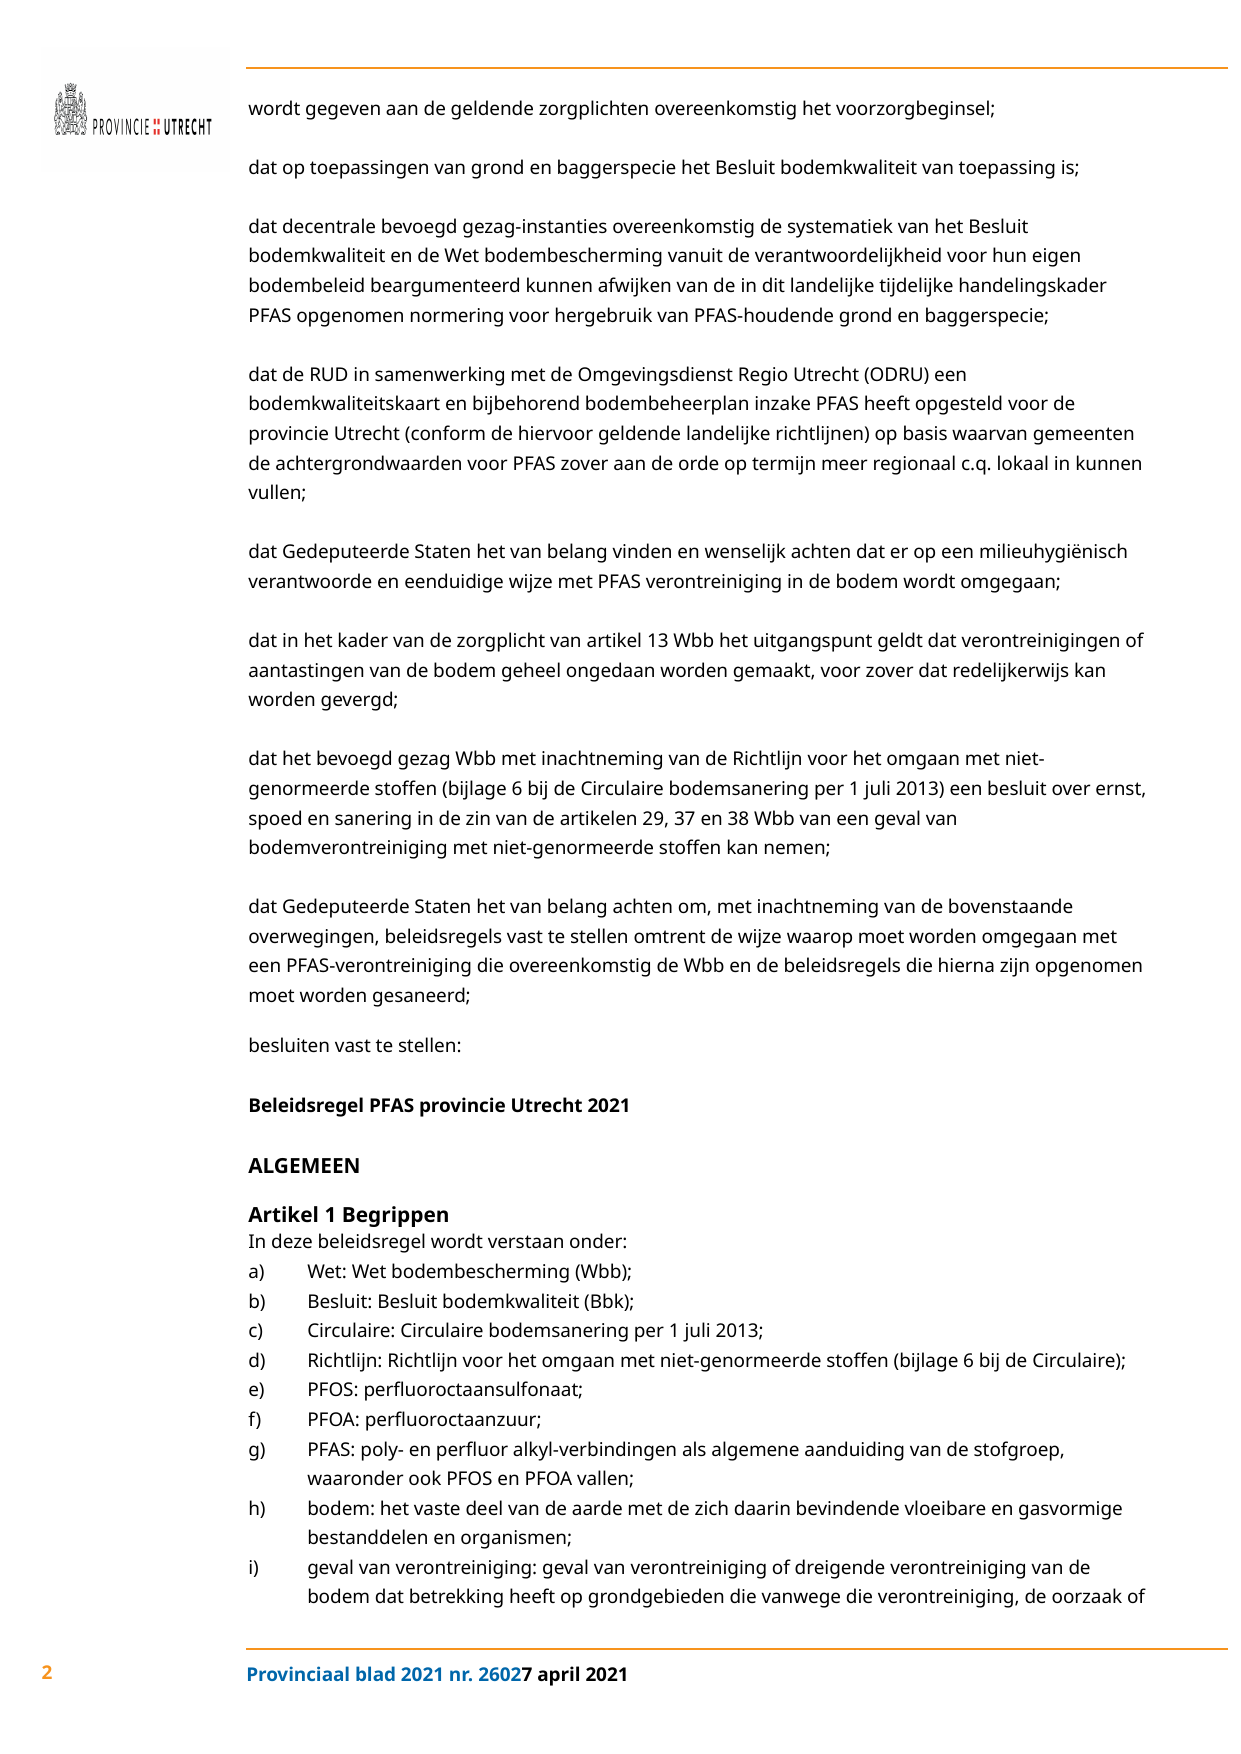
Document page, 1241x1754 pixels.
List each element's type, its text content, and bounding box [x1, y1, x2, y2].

list PFAS: poly- en perfluor alkyl-verbindingen als algemene aanduiding van de stofgroep, waaronder ook PFOS en PFOA vallen; [248, 1436, 1152, 1491]
picture [41, 47, 231, 172]
list Wet: Wet bodembescherming (Wbb); [248, 1258, 1152, 1284]
text Artikel 1 Begrippen [248, 1200, 1152, 1229]
text dat Gedeputeerde Staten het van belang vinden en wenselijk achten dat er op een milieuhygiënisch verantwoorde en eenduidige wijze met PFAS verontreiniging in de bodem wordt omgegaan; [248, 538, 1152, 594]
list Circulaire: Circulaire bodemsanering per 1 juli 2013; [248, 1317, 1152, 1343]
text dat op toepassingen van grond en baggerspecie het Besluit bodemkwaliteit van toepassing is; [248, 154, 1152, 180]
list Richtlijn: Richtlijn voor het omgaan met niet-genormeerde stoffen (bijlage 6 bij de Circulaire); [248, 1347, 1152, 1373]
text Beleidsregel PFAS provincie Utrecht 2021 [248, 1092, 1152, 1117]
list bodem: het vaste deel van de aarde met de zich daarin bevindende vloeibare en gasvormige bestanddelen en organismen; [248, 1495, 1152, 1550]
text dat Gedeputeerde Staten het van belang achten om, met inachtneming van de bovenstaande overwegingen, beleidsregels vast te stellen omtrent de wijze waarop moet worden omgegaan met een PFAS-verontreiniging die overeenkomstig de Wbb en de beleidsregels die hierna zijn opgenomen moet worden gesaneerd; [248, 893, 1152, 1008]
text dat het bevoegd gezag Wbb met inachtneming van de Richtlijn voor het omgaan met niet-genormeerde stoffen (bijlage 6 bij de Circulaire bodemsanering per 1 juli 2013) een besluit over ernst, spoed en sanering in de zin van de artikelen 29, 37 en 38 Wbb van een geval van bodemverontreiniging met niet-genormeerde stoffen kan nemen; [248, 746, 1152, 860]
text dat in het kader van de zorgplicht van artikel 13 Wbb het uitgangspunt geldt dat verontreinigingen of aantastingen van de bodem geheel ongedaan worden gemaakt, voor zover dat redelijkerwijs kan worden gevergd; [248, 627, 1152, 712]
text wordt gegeven aan de geldende zorgplichten overeenkomstig het voorzorgbeginsel; [248, 95, 1152, 121]
list PFOA: perfluoroctaanzuur; [248, 1406, 1152, 1432]
text dat decentrale bevoegd gezag-instanties overeenkomstig de systematiek van het Besluit bodemkwaliteit en de Wet bodembescherming vanuit de verantwoordelijkheid voor hun eigen bodembeleid beargumenteerd kunnen afwijken van de in dit landelijke tijdelijke handelingskader PFAS opgenomen normering voor hergebruik van PFAS-houdende grond en baggerspecie; [248, 213, 1152, 328]
list PFOS: perfluoroctaansulfonaat; [248, 1377, 1152, 1402]
text dat de RUD in samenwerking met de Omgevingsdienst Regio Utrecht (ODRU) een bodemkwaliteitskaart en bijbehorend bodembeheerplan inzake PFAS heeft opgesteld voor de provincie Utrecht (conform de hiervoor geldende landelijke richtlijnen) op basis waarvan gemeenten de achtergrondwaarden voor PFAS zover aan de orde op termijn meer regionaal c.q. lokaal in kunnen vullen; [248, 361, 1152, 505]
list geval van verontreiniging: geval van verontreiniging of dreigende verontreiniging van de bodem dat betrekking heeft op grondgebieden die vanwege die verontreiniging, de oorzaak of [248, 1554, 1152, 1609]
text besluiten vast te stellen: [248, 1033, 1152, 1058]
text ALGEMEEN [248, 1151, 1152, 1179]
text In deze beleidsregel wordt verstaan onder: [248, 1229, 1152, 1254]
list Besluit: Besluit bodemkwaliteit (Bbk); [248, 1288, 1152, 1313]
